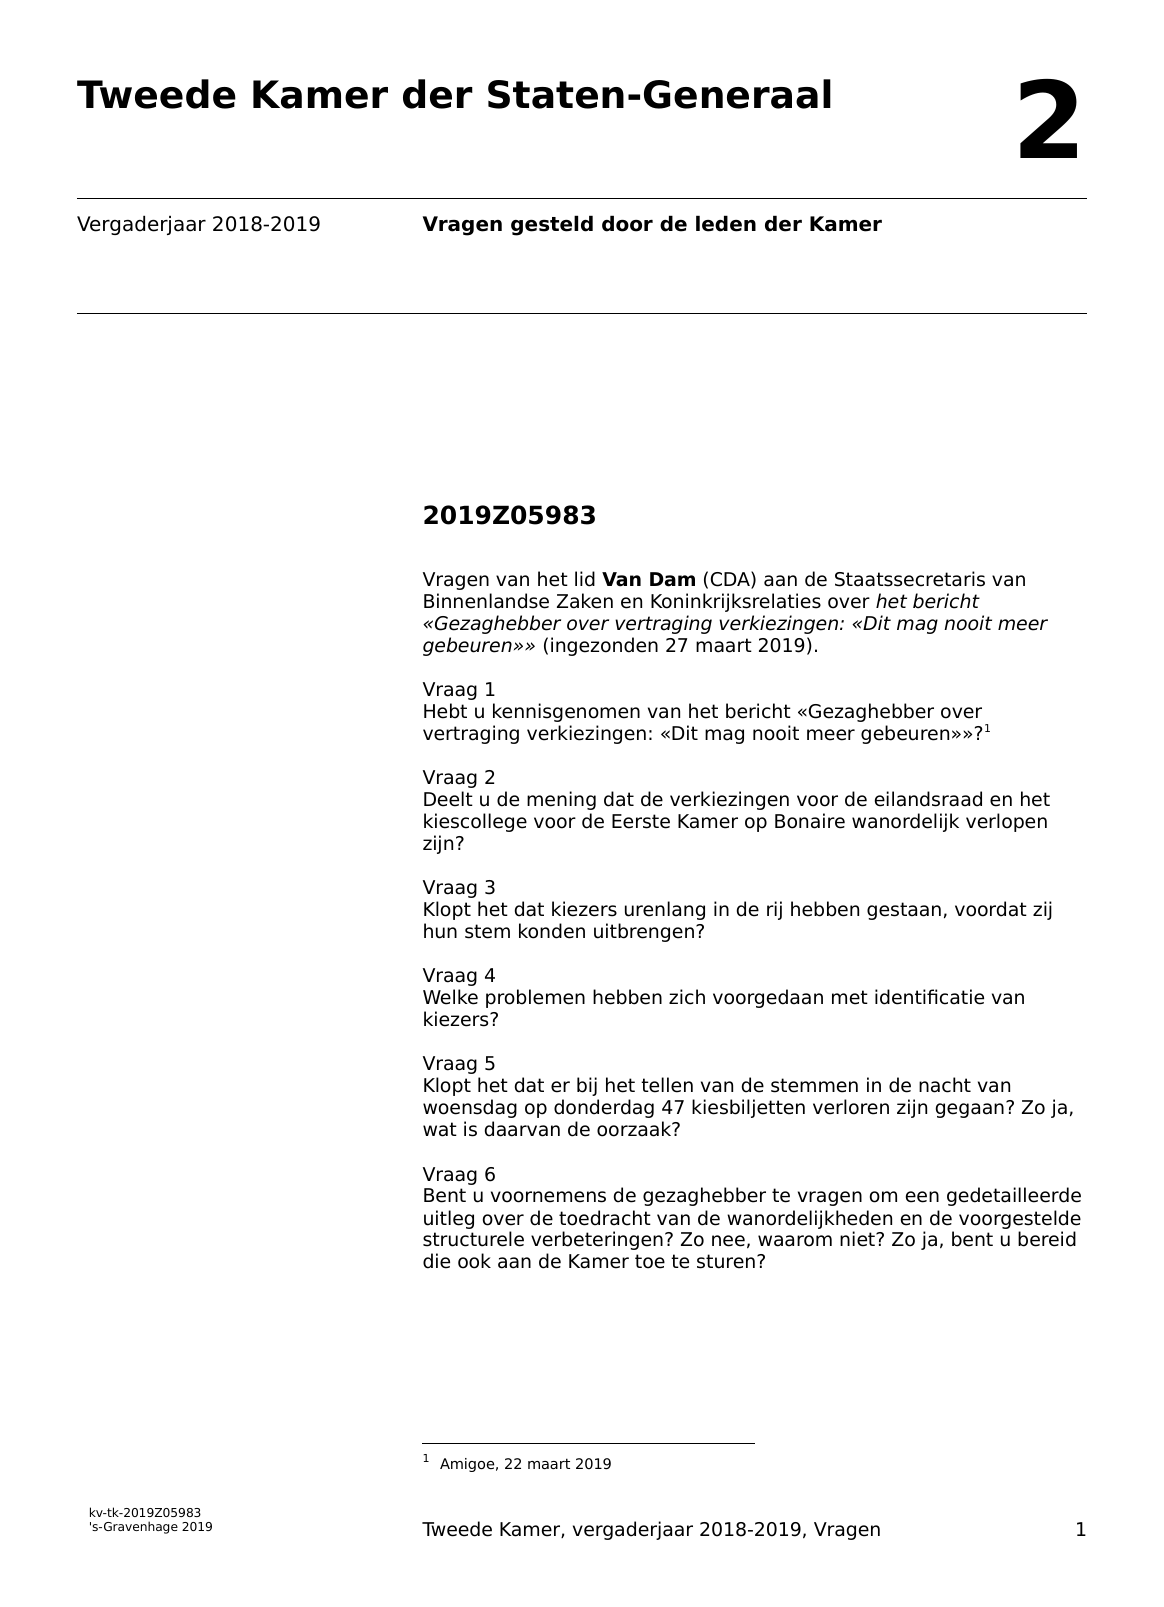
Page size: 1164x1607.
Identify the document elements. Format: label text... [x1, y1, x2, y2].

text Vraag 4 [422, 965, 1087, 987]
text kv-tk-2019Z05983 [88, 1506, 323, 1520]
text Deelt u de mening dat de verkiezingen voor de eilandsraad en het kiescollege voor de Eerste Kamer op Bonaire wanordelijk verlopen zijn? [422, 789, 1087, 855]
text Vragen van het lid Van Dam (CDA) aan de Staatssecretaris van Binnenlandse Zaken en Koninkrijksrelaties over het bericht «Gezaghebber over vertraging verkiezingen: «Dit mag nooit meer gebeuren»» (ingezonden 27 maart 2019). [422, 569, 1087, 657]
text 2019Z05983 [422, 501, 1087, 531]
text Klopt het dat er bij het tellen van de stemmen in de nacht van woensdag op donderdag 47 kiesbiljetten verloren zijn gegaan? Zo ja, wat is daarvan de oorzaak? [422, 1075, 1087, 1141]
text Amigoe, 22 maart 2019 [422, 1452, 1087, 1474]
table_cell Vergaderjaar 2018-2019 [77, 199, 422, 313]
text Bent u voornemens de gezaghebber te vragen om een gedetailleerde uitleg over de toedracht van de wanordelijkheden en de voorgestelde structurele verbeteringen? Zo nee, waarom niet? Zo ja, bent u bereid die ook aan de Kamer toe te sturen? [422, 1185, 1087, 1273]
table_cell Vragen gesteld door de leden der Kamer [422, 199, 1087, 313]
text Welke problemen hebben zich voorgedaan met identificatie van kiezers? [422, 987, 1087, 1031]
text Vraag 5 [422, 1053, 1087, 1075]
text Hebt u kennisgenomen van het bericht «Gezaghebber over vertraging verkiezingen: «Dit mag nooit meer gebeuren»»? [422, 701, 1087, 745]
table_header Tweede Kamer der Staten-Generaal [77, 59, 886, 198]
text Vraag 6 [422, 1163, 1087, 1185]
text Vraag 1 [422, 679, 1087, 701]
text 's-Gravenhage 2019 [88, 1520, 323, 1534]
text Vraag 2 [422, 767, 1087, 789]
text Klopt het dat kiezers urenlang in de rij hebben gestaan, voordat zij hun stem konden uitbrengen? [422, 899, 1087, 943]
table_header 2 [886, 59, 1087, 198]
text Vraag 3 [422, 877, 1087, 899]
